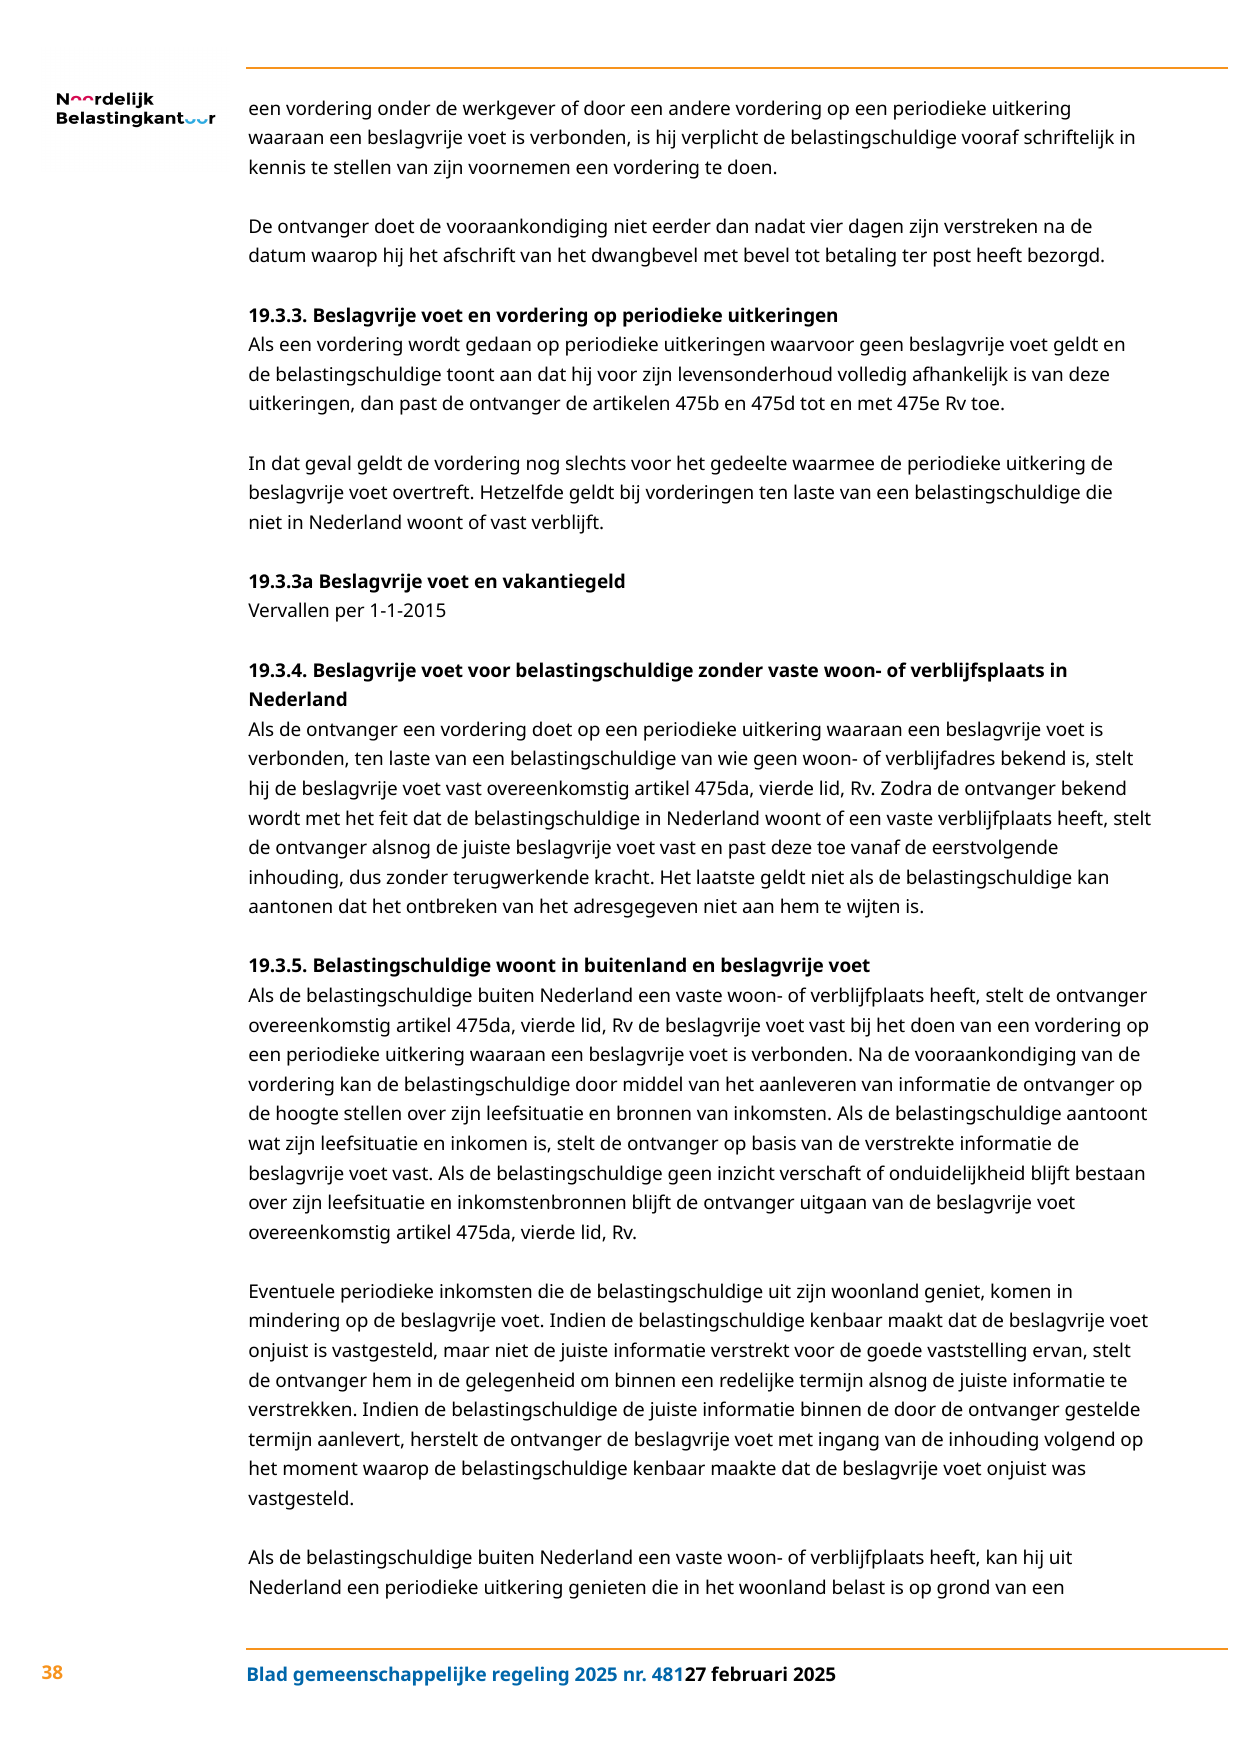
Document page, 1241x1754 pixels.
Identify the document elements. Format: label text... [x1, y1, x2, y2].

text 19.3.5. Belastingschuldige woont in buitenland en beslagvrije voet [248, 953, 1152, 978]
text Als de belastingschuldige buiten Nederland een vaste woon- of verblijfplaats heeft, kan hij uit Nederland een periodieke uitkering genieten die in het woonland belast is op grond van een [248, 1544, 1152, 1600]
text een vordering onder de werkgever of door een andere vordering op een periodieke uitkering waaraan een beslagvrije voet is verbonden, is hij verplicht de belastingschuldige vooraf schriftelijk in kennis te stellen van zijn voornemen een vordering te doen. [248, 95, 1152, 180]
text 19.3.3a Beslagvrije voet en vakantiegeld [248, 568, 1152, 594]
text Als de ontvanger een vordering doet op een periodieke uitkering waaraan een beslagvrije voet is verbonden, ten laste van een belastingschuldige van wie geen woon- of verblijfadres bekend is, stelt hij de beslagvrije voet vast overeenkomstig artikel 475da, vierde lid, Rv. Zodra de ontvanger bekend wordt met het feit dat de belastingschuldige in Nederland woont of een vaste verblijfplaats heeft, stelt de ontvanger alsnog de juiste beslagvrije voet vast en past deze toe vanaf de eerstvolgende inhouding, dus zonder terugwerkende kracht. Het laatste geldt niet als de belastingschuldige kan aantonen dat het ontbreken van het adresgegeven niet aan hem te wijten is. [248, 716, 1152, 919]
text In dat geval geldt de vordering nog slechts voor het gedeelte waarmee de periodieke uitkering de beslagvrije voet overtreft. Hetzelfde geldt bij vorderingen ten laste van een belastingschuldige die niet in Nederland woont of vast verblijft. [248, 450, 1152, 535]
text Eventuele periodieke inkomsten die de belastingschuldige uit zijn woonland geniet, komen in mindering op de beslagvrije voet. Indien de belastingschuldige kenbaar maakt dat de beslagvrije voet onjuist is vastgesteld, maar niet de juiste informatie verstrekt voor de goede vaststelling ervan, stelt de ontvanger hem in de gelegenheid om binnen een redelijke termijn alsnog de juiste informatie te verstrekken. Indien de belastingschuldige de juiste informatie binnen de door de ontvanger gestelde termijn aanlevert, herstelt de ontvanger de beslagvrije voet met ingang van de inhouding volgend op het moment waarop de belastingschuldige kenbaar maakte dat de beslagvrije voet onjuist was vastgesteld. [248, 1278, 1152, 1511]
text Als de belastingschuldige buiten Nederland een vaste woon- of verblijfplaats heeft, stelt de ontvanger overeenkomstig artikel 475da, vierde lid, Rv de beslagvrije voet vast bij het doen van een vordering op een periodieke uitkering waaraan een beslagvrije voet is verbonden. Na de vooraankondiging van de vordering kan de belastingschuldige door middel van het aanleveren van informatie de ontvanger op de hoogte stellen over zijn leefsituatie en bronnen van inkomsten. Als de belastingschuldige aantoont wat zijn leefsituatie en inkomen is, stelt de ontvanger op basis van de verstrekte informatie de beslagvrije voet vast. Als de belastingschuldige geen inzicht verschaft of onduidelijkheid blijft bestaan over zijn leefsituatie en inkomstenbronnen blijft de ontvanger uitgaan van de beslagvrije voet overeenkomstig artikel 475da, vierde lid, Rv. [248, 982, 1152, 1245]
text De ontvanger doet de vooraankondiging niet eerder dan nadat vier dagen zijn verstreken na de datum waarop hij het afschrift van het dwangbevel met bevel tot betaling ter post heeft bezorgd. [248, 213, 1152, 268]
text 19.3.3. Beslagvrije voet en vordering op periodieke uitkeringen [248, 302, 1152, 328]
text Vervallen per 1-1-2015 [248, 598, 1152, 623]
text 19.3.4. Beslagvrije voet voor belastingschuldige zonder vaste woon- of verblijfsplaats in Nederland [248, 657, 1152, 712]
text Als een vordering wordt gedaan op periodieke uitkeringen waarvoor geen beslagvrije voet geldt en de belastingschuldige toont aan dat hij voor zijn levensonderhoud volledig afhankelijk is van deze uitkeringen, dan past de ontvanger de artikelen 475b en 475d tot en met 475e Rv toe. [248, 331, 1152, 416]
picture [41, 47, 231, 172]
